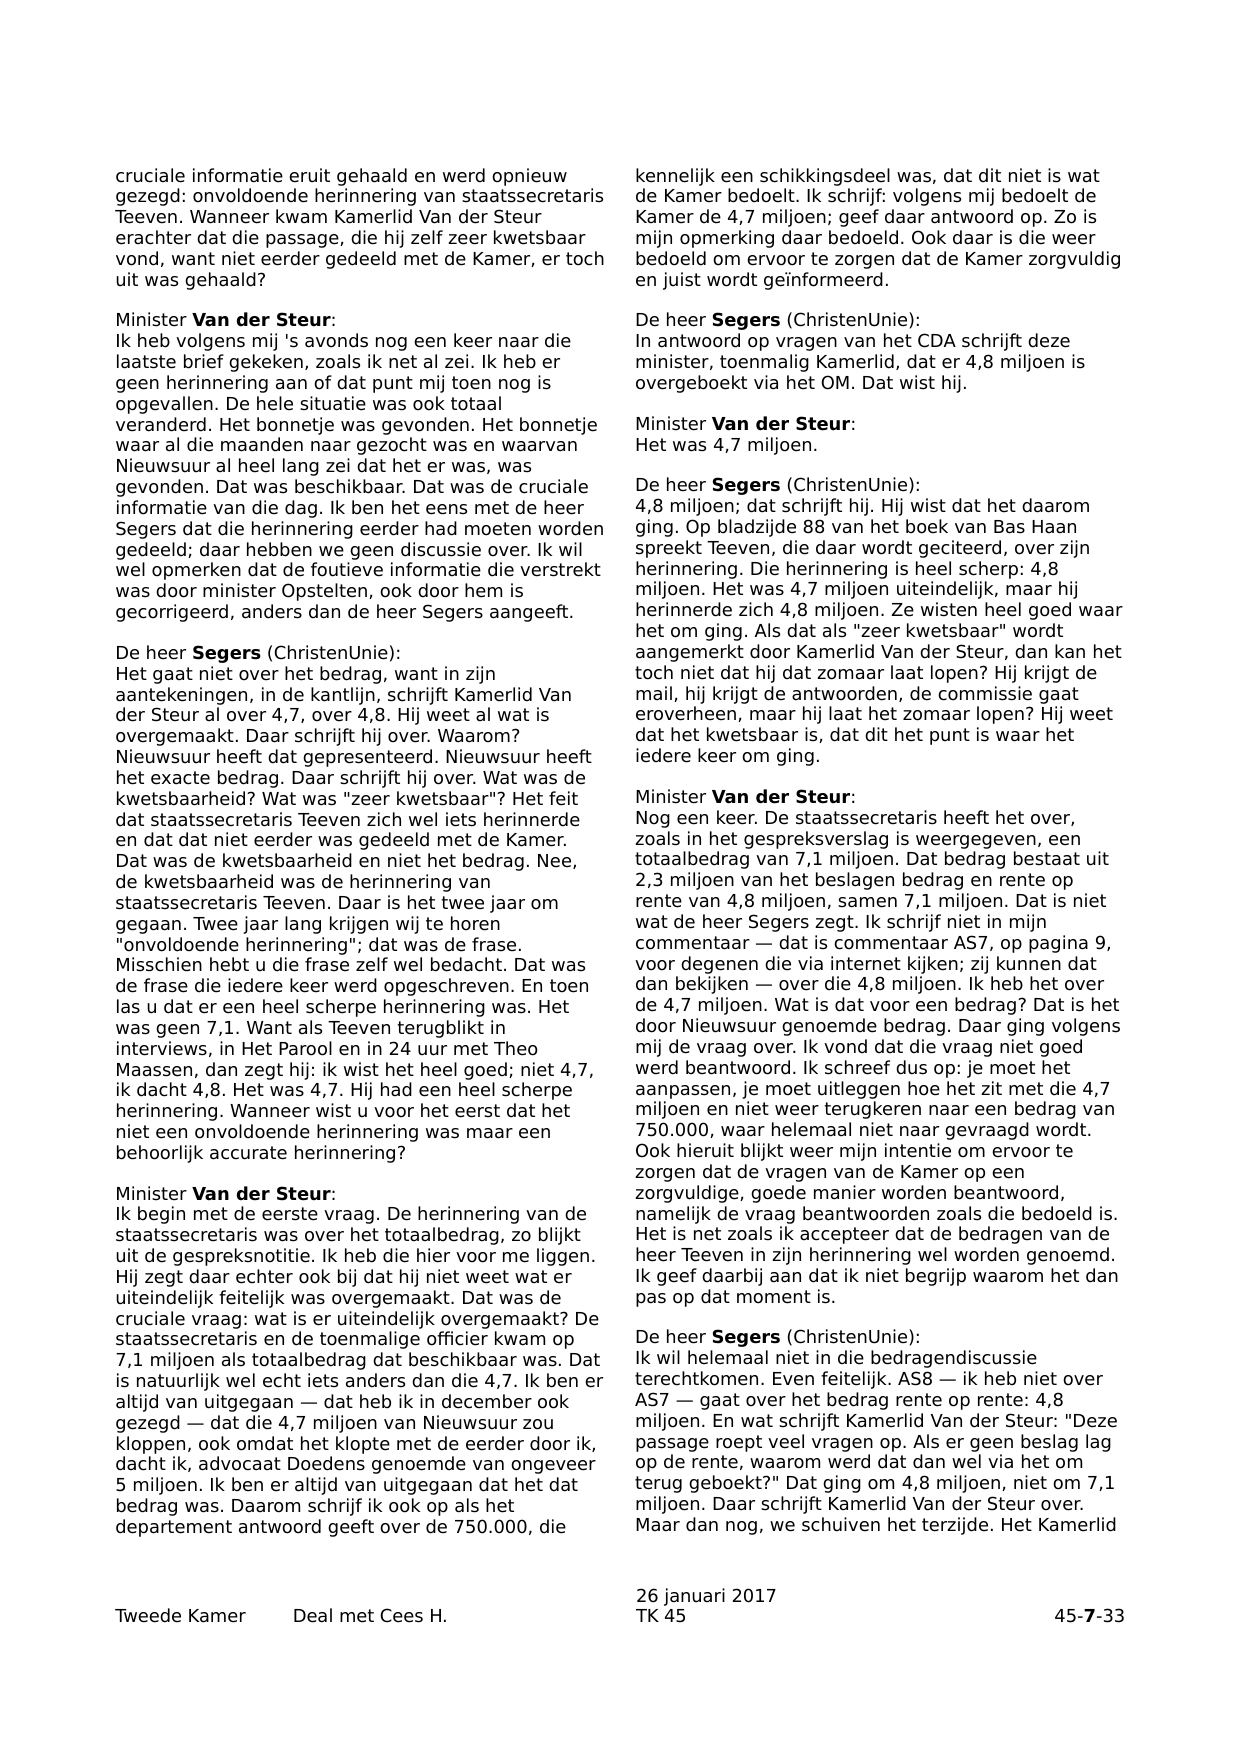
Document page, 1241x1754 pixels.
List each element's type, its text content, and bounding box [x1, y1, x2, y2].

text De heer Segers (ChristenUnie): [115, 643, 605, 663]
text Minister Van der Steur: [115, 310, 605, 331]
text In antwoord op vragen van het CDA schrijft deze minister, toenmalig Kamerlid, dat er 4,8 miljoen is overgeboekt via het OM. Dat wist hij. [635, 331, 1125, 393]
text Nog een keer. De staatssecretaris heeft het over, zoals in het gespreksverslag is weergegeven, een totaalbedrag van 7,1 miljoen. Dat bedrag bestaat uit 2,3 miljoen van het beslagen bedrag en rente op rente van 4,8 miljoen, samen 7,1 miljoen. Dat is niet wat de heer Segers zegt. Ik schrijf niet in mijn commentaar — dat is commentaar AS7, op pagina 9, voor degenen die via internet kijken; zij kunnen dat dan bekijken — over die 4,8 miljoen. Ik heb het over de 4,7 miljoen. Wat is dat voor een bedrag? Dat is het door Nieuwsuur genoemde bedrag. Daar ging volgens mij de vraag over. Ik vond dat die vraag niet goed werd beantwoord. Ik schreef dus op: je moet het aanpassen, je moet uitleggen hoe het zit met die 4,7 miljoen en niet weer terugkeren naar een bedrag van 750.000, waar helemaal niet naar gevraagd wordt. Ook hieruit blijkt weer mijn intentie om ervoor te zorgen dat de vragen van de Kamer op een zorgvuldige, goede manier worden beantwoord, namelijk de vraag beantwoorden zoals die bedoeld is. Het is net zoals ik accepteer dat de bedragen van de heer Teeven in zijn herinnering wel worden genoemd. Ik geef daarbij aan dat ik niet begrijp waarom het dan pas op dat moment is. [635, 807, 1125, 1307]
text cruciale informatie eruit gehaald en werd opnieuw gezegd: onvoldoende herinnering van staatssecretaris Teeven. Wanneer kwam Kamerlid Van der Steur erachter dat die passage, die hij zelf zeer kwetsbaar vond, want niet eerder gedeeld met de Kamer, er toch uit was gehaald? [115, 165, 605, 290]
text Het was 4,7 miljoen. [635, 434, 1125, 455]
text Minister Van der Steur: [635, 413, 1125, 434]
text Minister Van der Steur: [115, 1183, 605, 1204]
text Minister Van der Steur: [635, 787, 1125, 807]
text 4,8 miljoen; dat schrijft hij. Hij wist dat het daarom ging. Op bladzijde 88 van het boek van Bas Haan spreekt Teeven, die daar wordt geciteerd, over zijn herinnering. Die herinnering is heel scherp: 4,8 miljoen. Het was 4,7 miljoen uiteindelijk, maar hij herinnerde zich 4,8 miljoen. Ze wisten heel goed waar het om ging. Als dat als "zeer kwetsbaar" wordt aangemerkt door Kamerlid Van der Steur, dan kan het toch niet dat hij dat zomaar laat lopen? Hij krijgt de mail, hij krijgt de antwoorden, de commissie gaat eroverheen, maar hij laat het zomaar lopen? Hij weet dat het kwetsbaar is, dat dit het punt is waar het iedere keer om ging. [635, 496, 1125, 767]
text Ik wil helemaal niet in die bedragendiscussie terechtkomen. Even feitelijk. AS8 — ik heb niet over AS7 — gaat over het bedrag rente op rente: 4,8 miljoen. En wat schrijft Kamerlid Van der Steur: "Deze passage roept veel vragen op. Als er geen beslag lag op de rente, waarom werd dat dan wel via het om terug geboekt?" Dat ging om 4,8 miljoen, niet om 7,1 miljoen. Daar schrijft Kamerlid Van der Steur over. Maar dan nog, we schuiven het terzijde. Het Kamerlid [635, 1348, 1125, 1536]
text Ik heb volgens mij 's avonds nog een keer naar die laatste brief gekeken, zoals ik net al zei. Ik heb er geen herinnering aan of dat punt mij toen nog is opgevallen. De hele situatie was ook totaal veranderd. Het bonnetje was gevonden. Het bonnetje waar al die maanden naar gezocht was en waarvan Nieuwsuur al heel lang zei dat het er was, was gevonden. Dat was beschikbaar. Dat was de cruciale informatie van die dag. Ik ben het eens met de heer Segers dat die herinnering eerder had moeten worden gedeeld; daar hebben we geen discussie over. Ik wil wel opmerken dat de foutieve informatie die verstrekt was door minister Opstelten, ook door hem is gecorrigeerd, anders dan de heer Segers aangeeft. [115, 331, 605, 623]
text kennelijk een schikkingsdeel was, dat dit niet is wat de Kamer bedoelt. Ik schrijf: volgens mij bedoelt de Kamer de 4,7 miljoen; geef daar antwoord op. Zo is mijn opmerking daar bedoeld. Ook daar is die weer bedoeld om ervoor te zorgen dat de Kamer zorgvuldig en juist wordt geïnformeerd. [635, 165, 1125, 290]
text Ik begin met de eerste vraag. De herinnering van de staatssecretaris was over het totaalbedrag, zo blijkt uit de gespreksnotitie. Ik heb die hier voor me liggen. Hij zegt daar echter ook bij dat hij niet weet wat er uiteindelijk feitelijk was overgemaakt. Dat was de cruciale vraag: wat is er uiteindelijk overgemaakt? De staatssecretaris en de toenmalige officier kwam op 7,1 miljoen als totaalbedrag dat beschikbaar was. Dat is natuurlijk wel echt iets anders dan die 4,7. Ik ben er altijd van uitgegaan — dat heb ik in december ook gezegd — dat die 4,7 miljoen van Nieuwsuur zou kloppen, ook omdat het klopte met de eerder door ik, dacht ik, advocaat Doedens genoemde van ongeveer 5 miljoen. Ik ben er altijd van uitgegaan dat het dat bedrag was. Daarom schrijf ik ook op als het departement antwoord geeft over de 750.000, die [115, 1204, 605, 1537]
text De heer Segers (ChristenUnie): [635, 475, 1125, 496]
text De heer Segers (ChristenUnie): [635, 310, 1125, 331]
text De heer Segers (ChristenUnie): [635, 1327, 1125, 1348]
text Het gaat niet over het bedrag, want in zijn aantekeningen, in de kantlijn, schrijft Kamerlid Van der Steur al over 4,7, over 4,8. Hij weet al wat is overgemaakt. Daar schrijft hij over. Waarom? Nieuwsuur heeft dat gepresenteerd. Nieuwsuur heeft het exacte bedrag. Daar schrijft hij over. Wat was de kwetsbaarheid? Wat was "zeer kwetsbaar"? Het feit dat staatssecretaris Teeven zich wel iets herinnerde en dat dat niet eerder was gedeeld met de Kamer. Dat was de kwetsbaarheid en niet het bedrag. Nee, de kwetsbaarheid was de herinnering van staatssecretaris Teeven. Daar is het twee jaar om gegaan. Twee jaar lang krijgen wij te horen "onvoldoende herinnering"; dat was de frase. Misschien hebt u die frase zelf wel bedacht. Dat was de frase die iedere keer werd opgeschreven. En toen las u dat er een heel scherpe herinnering was. Het was geen 7,1. Want als Teeven terugblikt in interviews, in Het Parool en in 24 uur met Theo Maassen, dan zegt hij: ik wist het heel goed; niet 4,7, ik dacht 4,8. Het was 4,7. Hij had een heel scherpe herinnering. Wanneer wist u voor het eerst dat het niet een onvoldoende herinnering was maar een behoorlijk accurate herinnering? [115, 663, 605, 1163]
